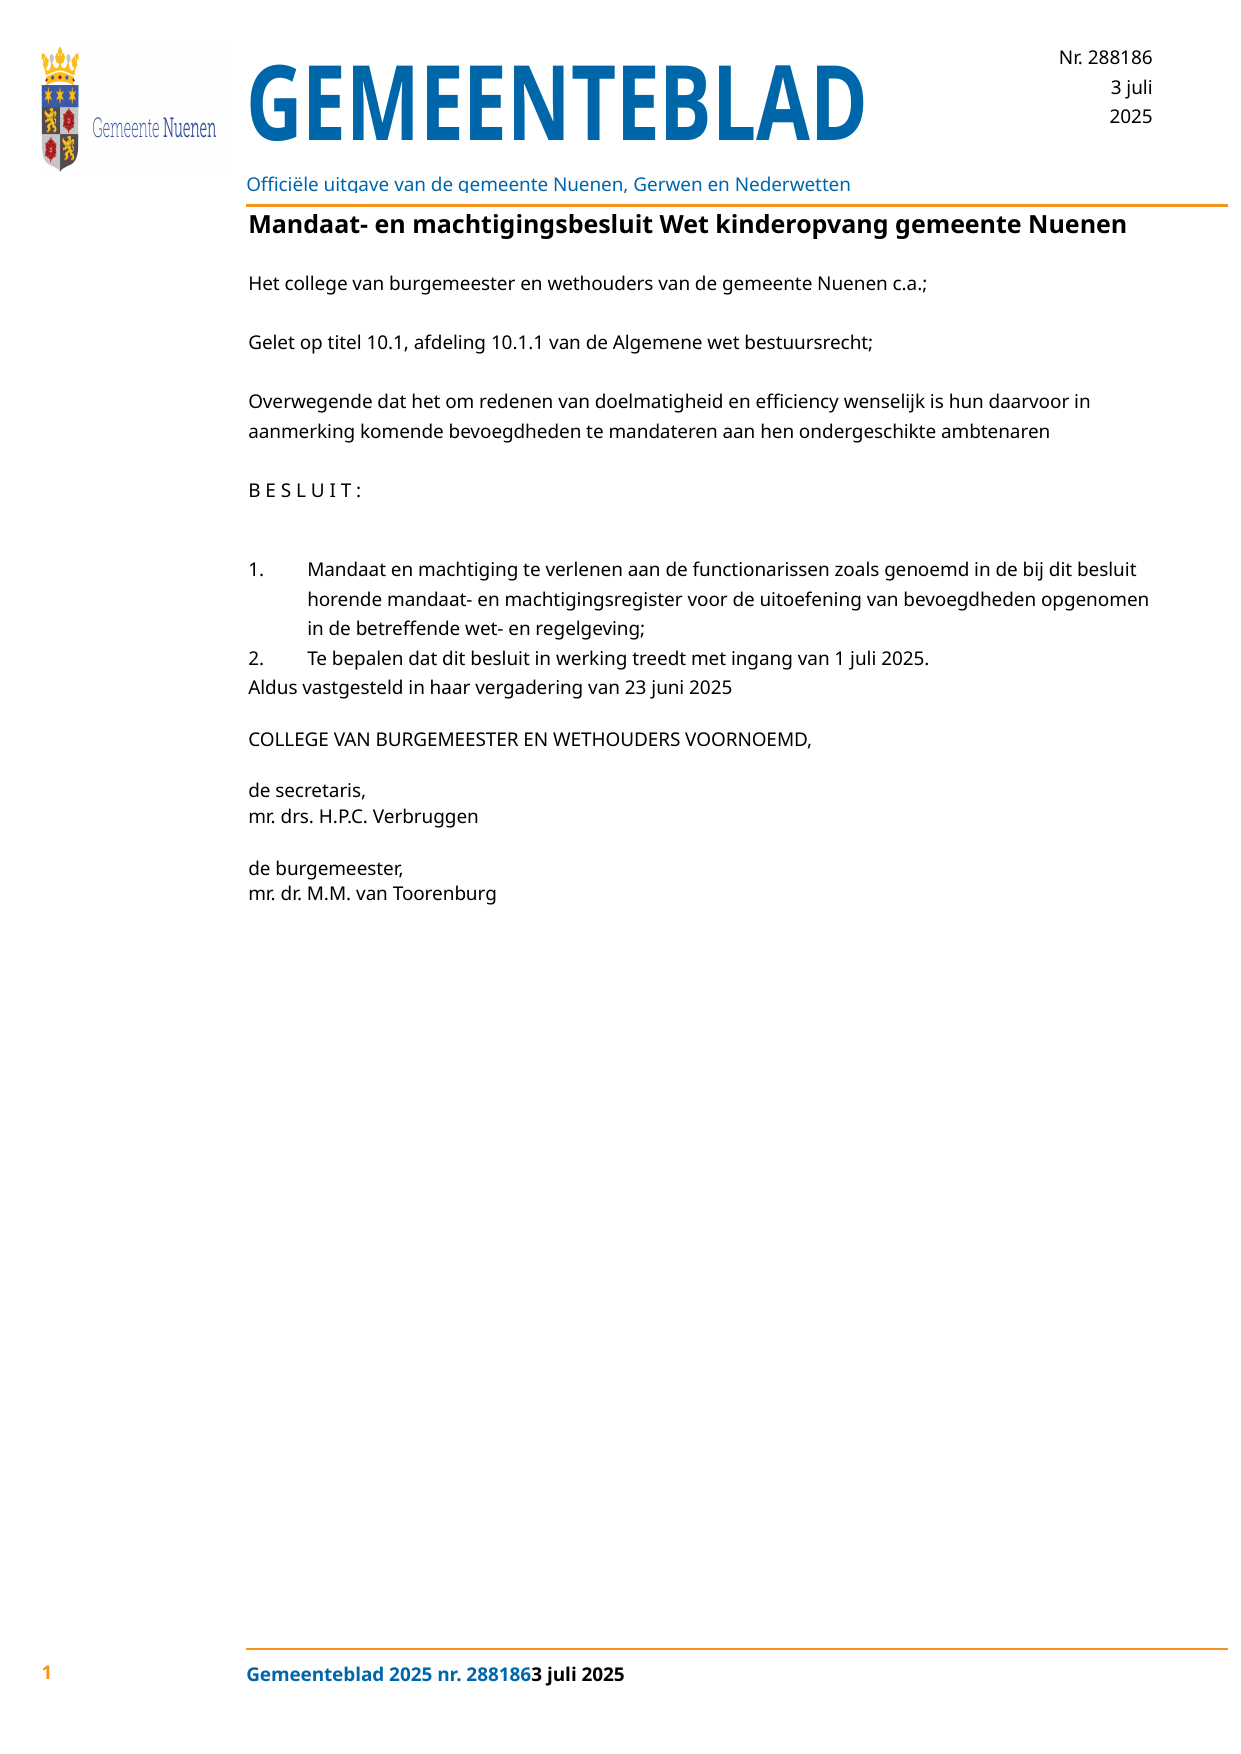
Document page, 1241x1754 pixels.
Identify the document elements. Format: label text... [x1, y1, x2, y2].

text B E S L U I T : [248, 477, 1152, 503]
list Te bepalen dat dit besluit in werking treedt met ingang van 1 juli 2025. [248, 645, 1152, 671]
text mr. drs. H.P.C. Verbruggen [248, 803, 1152, 829]
text Gelet op titel 10.1, afdeling 10.1.1 van de Algemene wet bestuursrecht; [248, 329, 1152, 355]
text Overwegende dat het om redenen van doelmatigheid en efficiency wenselijk is hun daarvoor in aanmerking komende bevoegdheden te mandateren aan hen ondergeschikte ambtenaren [248, 389, 1152, 444]
text mr. dr. M.M. van Toorenburg [248, 880, 1152, 906]
text de secretaris, [248, 777, 1152, 803]
picture [41, 47, 231, 172]
text Mandaat- en machtigingsbesluit Wet kinderopvang gemeente Nuenen [248, 207, 1152, 241]
text Aldus vastgesteld in haar vergadering van 23 juni 2025 [248, 674, 1152, 700]
text COLLEGE VAN BURGEMEESTER EN WETHOUDERS VOORNOEMD, [248, 726, 1152, 752]
text Het college van burgemeester en wethouders van de gemeente Nuenen c.a.; [248, 270, 1152, 296]
text de burgemeester, [248, 855, 1152, 880]
list Mandaat en machtiging te verlenen aan de functionarissen zoals genoemd in de bij dit besluit horende mandaat- en machtigingsregister voor de uitoefening van bevoegdheden opgenomen in de betreffende wet- en regelgeving; [248, 556, 1152, 641]
